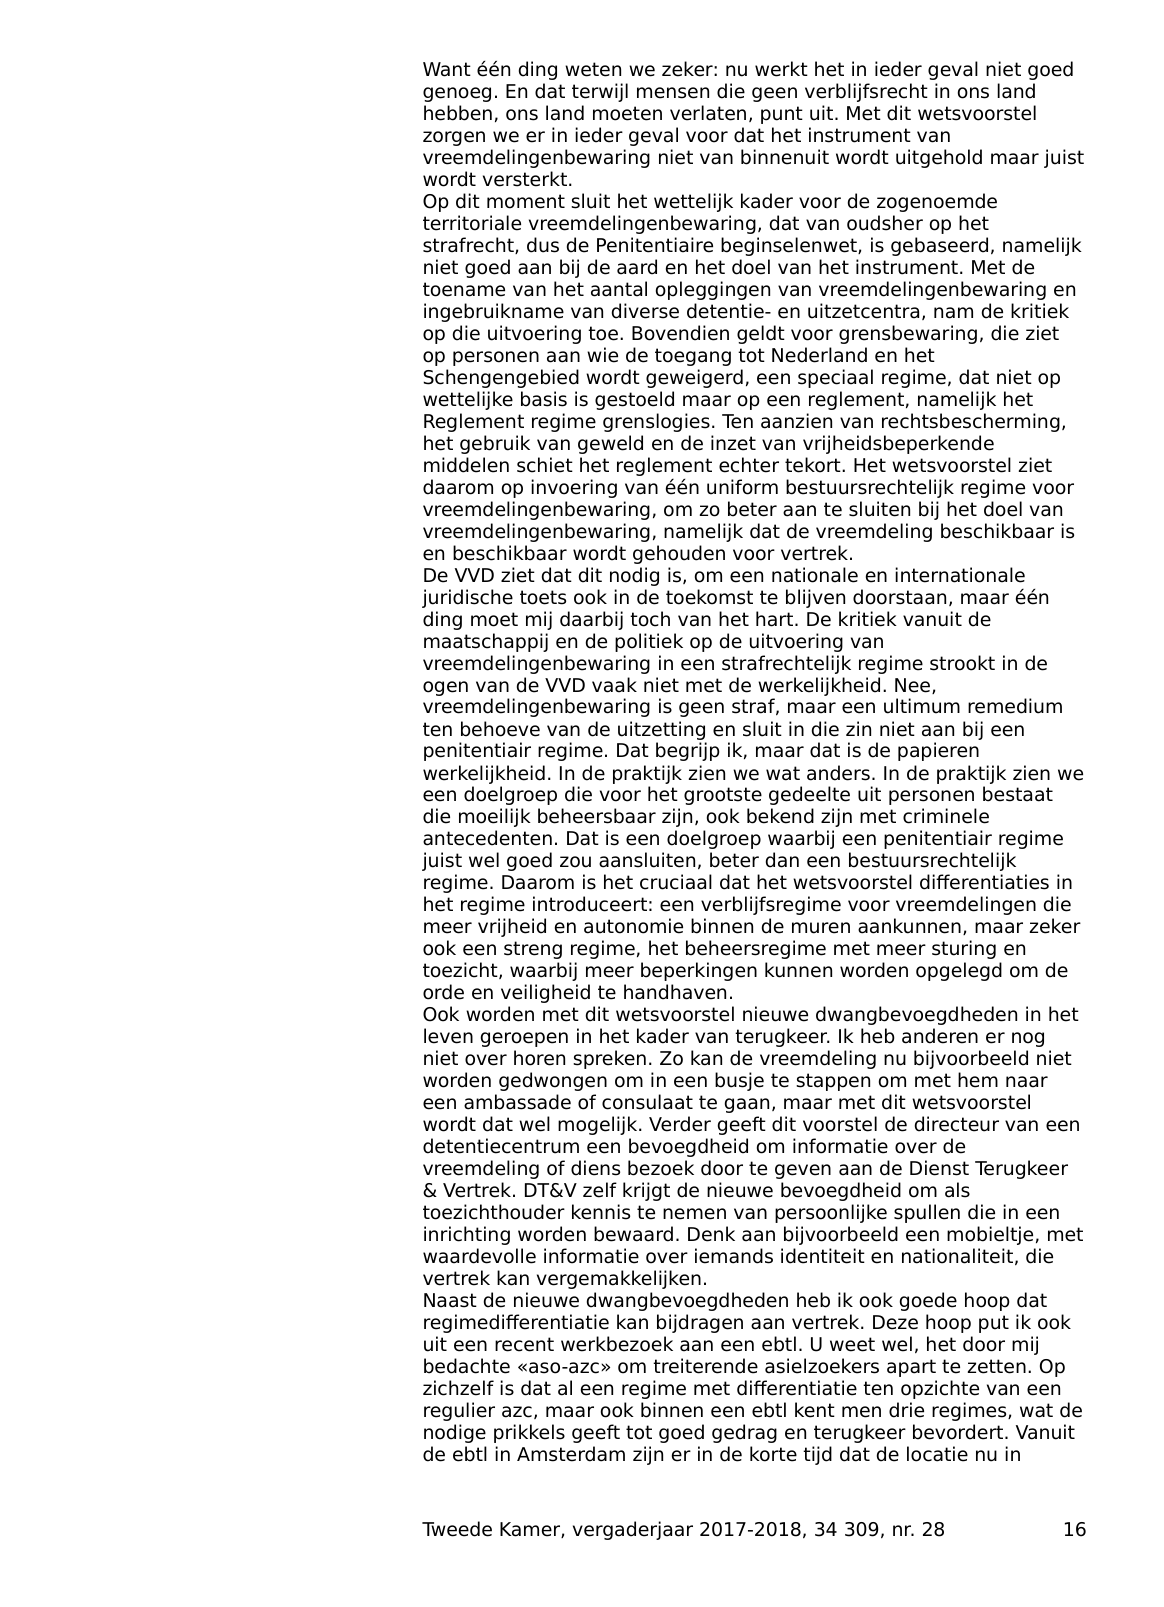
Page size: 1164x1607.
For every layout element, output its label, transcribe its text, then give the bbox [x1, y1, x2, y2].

text Want één ding weten we zeker: nu werkt het in ieder geval niet goed genoeg. En dat terwijl mensen die geen verblijfsrecht in ons land hebben, ons land moeten verlaten, punt uit. Met dit wetsvoorstel zorgen we er in ieder geval voor dat het instrument van vreemdelingenbewaring niet van binnenuit wordt uitgehold maar juist wordt versterkt. [422, 59, 1087, 191]
text Op dit moment sluit het wettelijk kader voor de zogenoemde territoriale vreemdelingenbewaring, dat van oudsher op het strafrecht, dus de Penitentiaire beginselenwet, is gebaseerd, namelijk niet goed aan bij de aard en het doel van het instrument. Met de toename van het aantal opleggingen van vreemdelingenbewaring en ingebruikname van diverse detentie- en uitzetcentra, nam de kritiek op die uitvoering toe. Bovendien geldt voor grensbewaring, die ziet op personen aan wie de toegang tot Nederland en het Schengengebied wordt geweigerd, een speciaal regime, dat niet op wettelijke basis is gestoeld maar op een reglement, namelijk het Reglement regime grenslogies. Ten aanzien van rechtsbescherming, het gebruik van geweld en de inzet van vrijheidsbeperkende middelen schiet het reglement echter tekort. Het wetsvoorstel ziet daarom op invoering van één uniform bestuursrechtelijk regime voor vreemdelingenbewaring, om zo beter aan te sluiten bij het doel van vreemdelingenbewaring, namelijk dat de vreemdeling beschikbaar is en beschikbaar wordt gehouden voor vertrek. [422, 191, 1087, 564]
text Ook worden met dit wetsvoorstel nieuwe dwangbevoegdheden in het leven geroepen in het kader van terugkeer. Ik heb anderen er nog niet over horen spreken. Zo kan de vreemdeling nu bijvoorbeeld niet worden gedwongen om in een busje te stappen om met hem naar een ambassade of consulaat te gaan, maar met dit wetsvoorstel wordt dat wel mogelijk. Verder geeft dit voorstel de directeur van een detentiecentrum een bevoegdheid om informatie over de vreemdeling of diens bezoek door te geven aan de Dienst Terugkeer & Vertrek. DT&V zelf krijgt de nieuwe bevoegdheid om als toezichthouder kennis te nemen van persoonlijke spullen die in een inrichting worden bewaard. Denk aan bijvoorbeeld een mobieltje, met waardevolle informatie over iemands identiteit en nationaliteit, die vertrek kan vergemakkelijken. [422, 1004, 1087, 1290]
text Naast de nieuwe dwangbevoegdheden heb ik ook goede hoop dat regimedifferentiatie kan bijdragen aan vertrek. Deze hoop put ik ook uit een recent werkbezoek aan een ebtl. U weet wel, het door mij bedachte «aso-azc» om treiterende asielzoekers apart te zetten. Op zichzelf is dat al een regime met differentiatie ten opzichte van een regulier azc, maar ook binnen een ebtl kent men drie regimes, wat de nodige prikkels geeft tot goed gedrag en terugkeer bevordert. Vanuit de ebtl in Amsterdam zijn er in de korte tijd dat de locatie nu in [422, 1290, 1087, 1466]
text De VVD ziet dat dit nodig is, om een nationale en internationale juridische toets ook in de toekomst te blijven doorstaan, maar één ding moet mij daarbij toch van het hart. De kritiek vanuit de maatschappij en de politiek op de uitvoering van vreemdelingenbewaring in een strafrechtelijk regime strookt in de ogen van de VVD vaak niet met de werkelijkheid. Nee, vreemdelingenbewaring is geen straf, maar een ultimum remedium ten behoeve van de uitzetting en sluit in die zin niet aan bij een penitentiair regime. Dat begrijp ik, maar dat is de papieren werkelijkheid. In de praktijk zien we wat anders. In de praktijk zien we een doelgroep die voor het grootste gedeelte uit personen bestaat die moeilijk beheersbaar zijn, ook bekend zijn met criminele antecedenten. Dat is een doelgroep waarbij een penitentiair regime juist wel goed zou aansluiten, beter dan een bestuursrechtelijk regime. Daarom is het cruciaal dat het wetsvoorstel differentiaties in het regime introduceert: een verblijfsregime voor vreemdelingen die meer vrijheid en autonomie binnen de muren aankunnen, maar zeker ook een streng regime, het beheersregime met meer sturing en toezicht, waarbij meer beperkingen kunnen worden opgelegd om de orde en veiligheid te handhaven. [422, 564, 1087, 1004]
